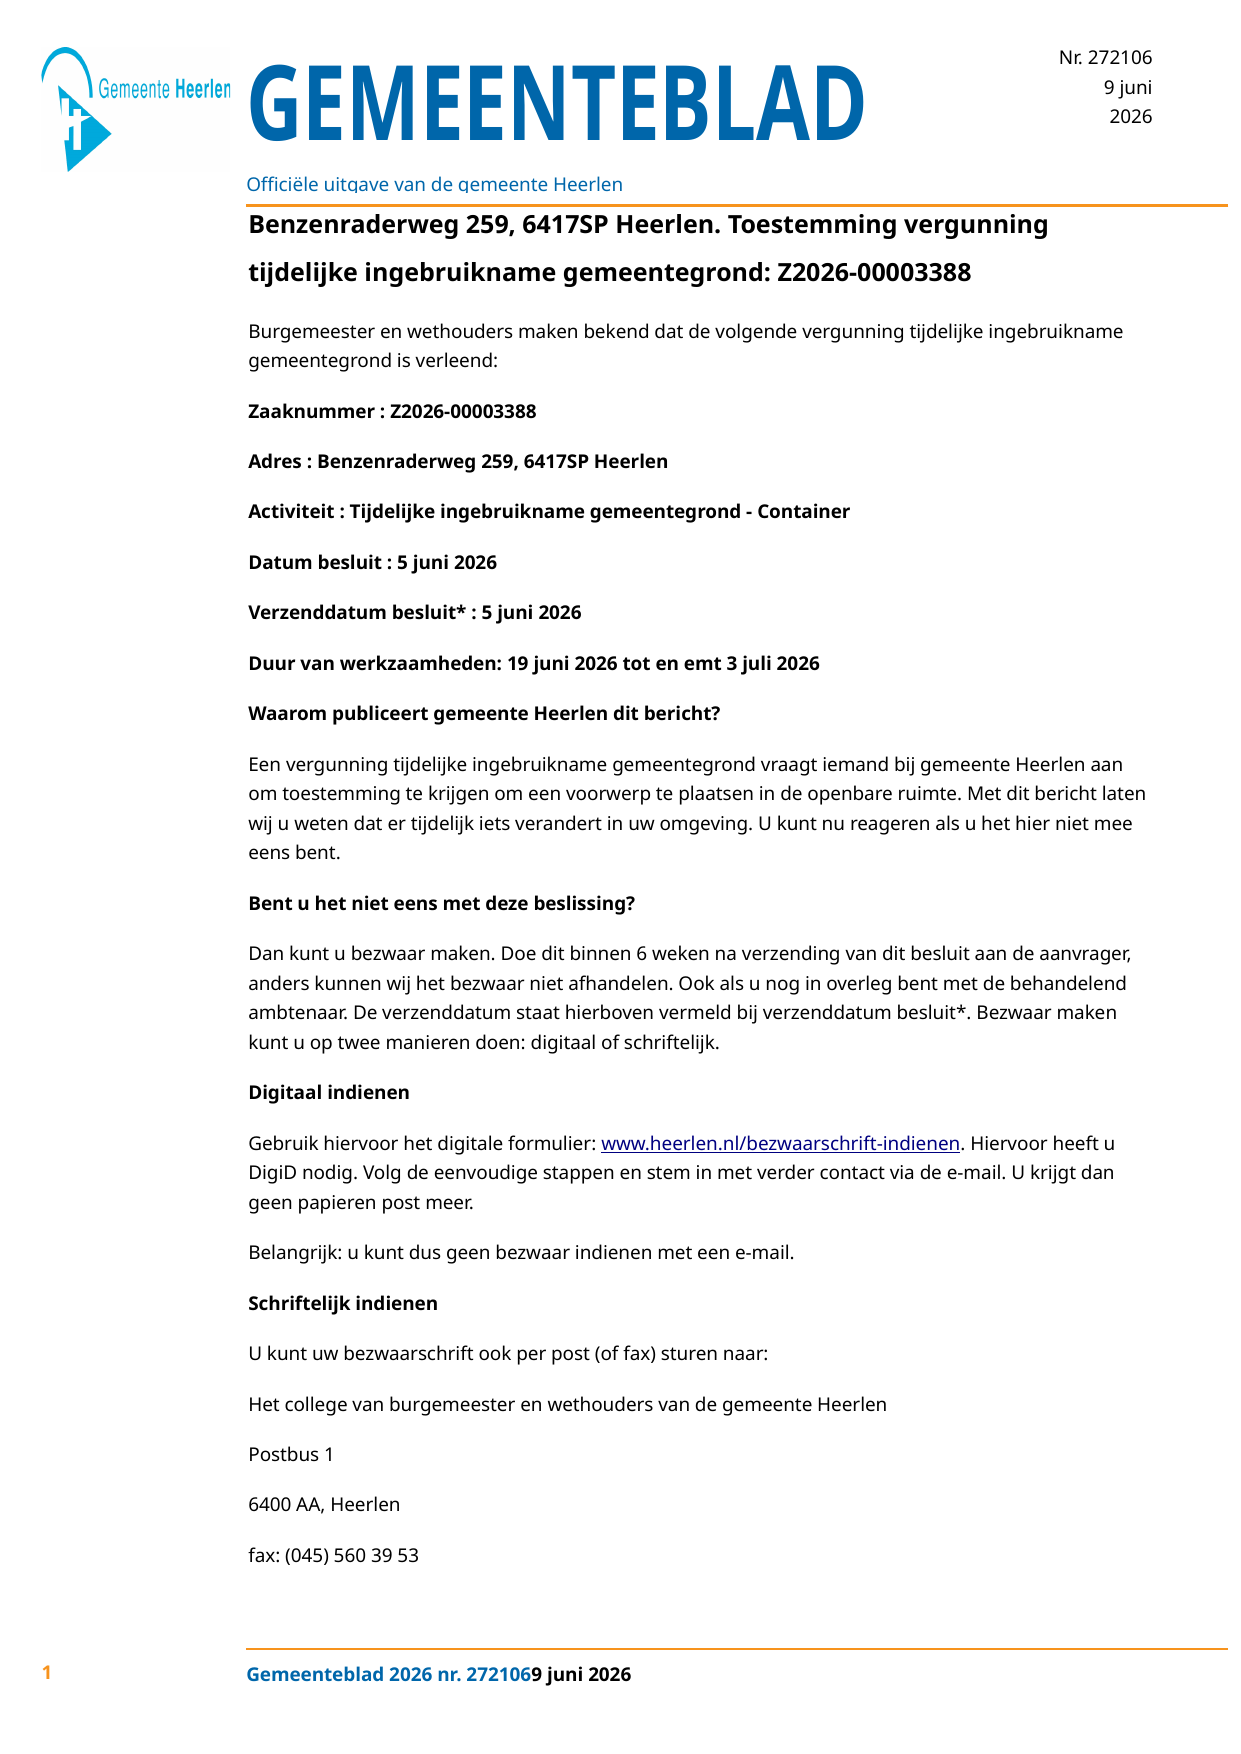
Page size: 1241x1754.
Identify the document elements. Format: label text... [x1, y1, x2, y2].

text fax: (045) 560 39 53 [248, 1542, 1152, 1568]
text Schriftelijk indienen [248, 1290, 1152, 1316]
text Duur van werkzaamheden: 19 juni 2026 tot en emt 3 juli 2026 [248, 650, 1152, 676]
text Waarom publiceert gemeente Heerlen dit bericht? [248, 700, 1152, 726]
text Verzenddatum besluit* : 5 juni 2026 [248, 599, 1152, 625]
text Zaaknummer : Z2026-00003388 [248, 398, 1152, 424]
text Datum besluit : 5 juni 2026 [248, 549, 1152, 575]
text Burgemeester en wethouders maken bekend dat de volgende vergunning tijdelijke ingebruikname gemeentegrond is verleend: [248, 318, 1152, 373]
picture [41, 47, 231, 172]
text Het college van burgemeester en wethouders van de gemeente Heerlen [248, 1391, 1152, 1417]
text Postbus 1 [248, 1441, 1152, 1467]
picture [41, 47, 59, 70]
text Digitaal indienen [248, 1079, 1152, 1105]
text Bent u het niet eens met deze beslissing? [248, 890, 1152, 916]
text Benzenraderweg 259, 6417SP Heerlen. Toestemming vergunning tijdelijke ingebruikname gemeentegrond: Z2026-00003388 [248, 207, 1152, 288]
text Gebruik hiervoor het digitale formulier: www.heerlen.nl/bezwaarschrift-indienen. Hiervoor heeft u DigiD nodig. Volg de eenvoudige stappen en stem in met verder contact via de e-mail. U krijgt dan geen papieren post meer. [248, 1130, 1152, 1215]
text Activiteit : Tijdelijke ingebruikname gemeentegrond - Container [248, 499, 1152, 524]
text Belangrijk: u kunt dus geen bezwaar indienen met een e-mail. [248, 1239, 1152, 1265]
text Een vergunning tijdelijke ingebruikname gemeentegrond vraagt iemand bij gemeente Heerlen aan om toestemming te krijgen om een voorwerp te plaatsen in de openbare ruimte. Met dit bericht laten wij u weten dat er tijdelijk iets verandert in uw omgeving. U kunt nu reageren als u het hier niet mee eens bent. [248, 751, 1152, 865]
text Adres : Benzenraderweg 259, 6417SP Heerlen [248, 448, 1152, 474]
text Dan kunt u bezwaar maken. Doe dit binnen 6 weken na verzending van dit besluit aan de aanvrager, anders kunnen wij het bezwaar niet afhandelen. Ook als u nog in overleg bent met de behandelend ambtenaar. De verzenddatum staat hierboven vermeld bij verzenddatum besluit*. Bezwaar maken kunt u op twee manieren doen: digitaal of schriftelijk. [248, 940, 1152, 1055]
text 6400 AA, Heerlen [248, 1492, 1152, 1517]
text U kunt uw bezwaarschrift ook per post (of fax) sturen naar: [248, 1340, 1152, 1366]
